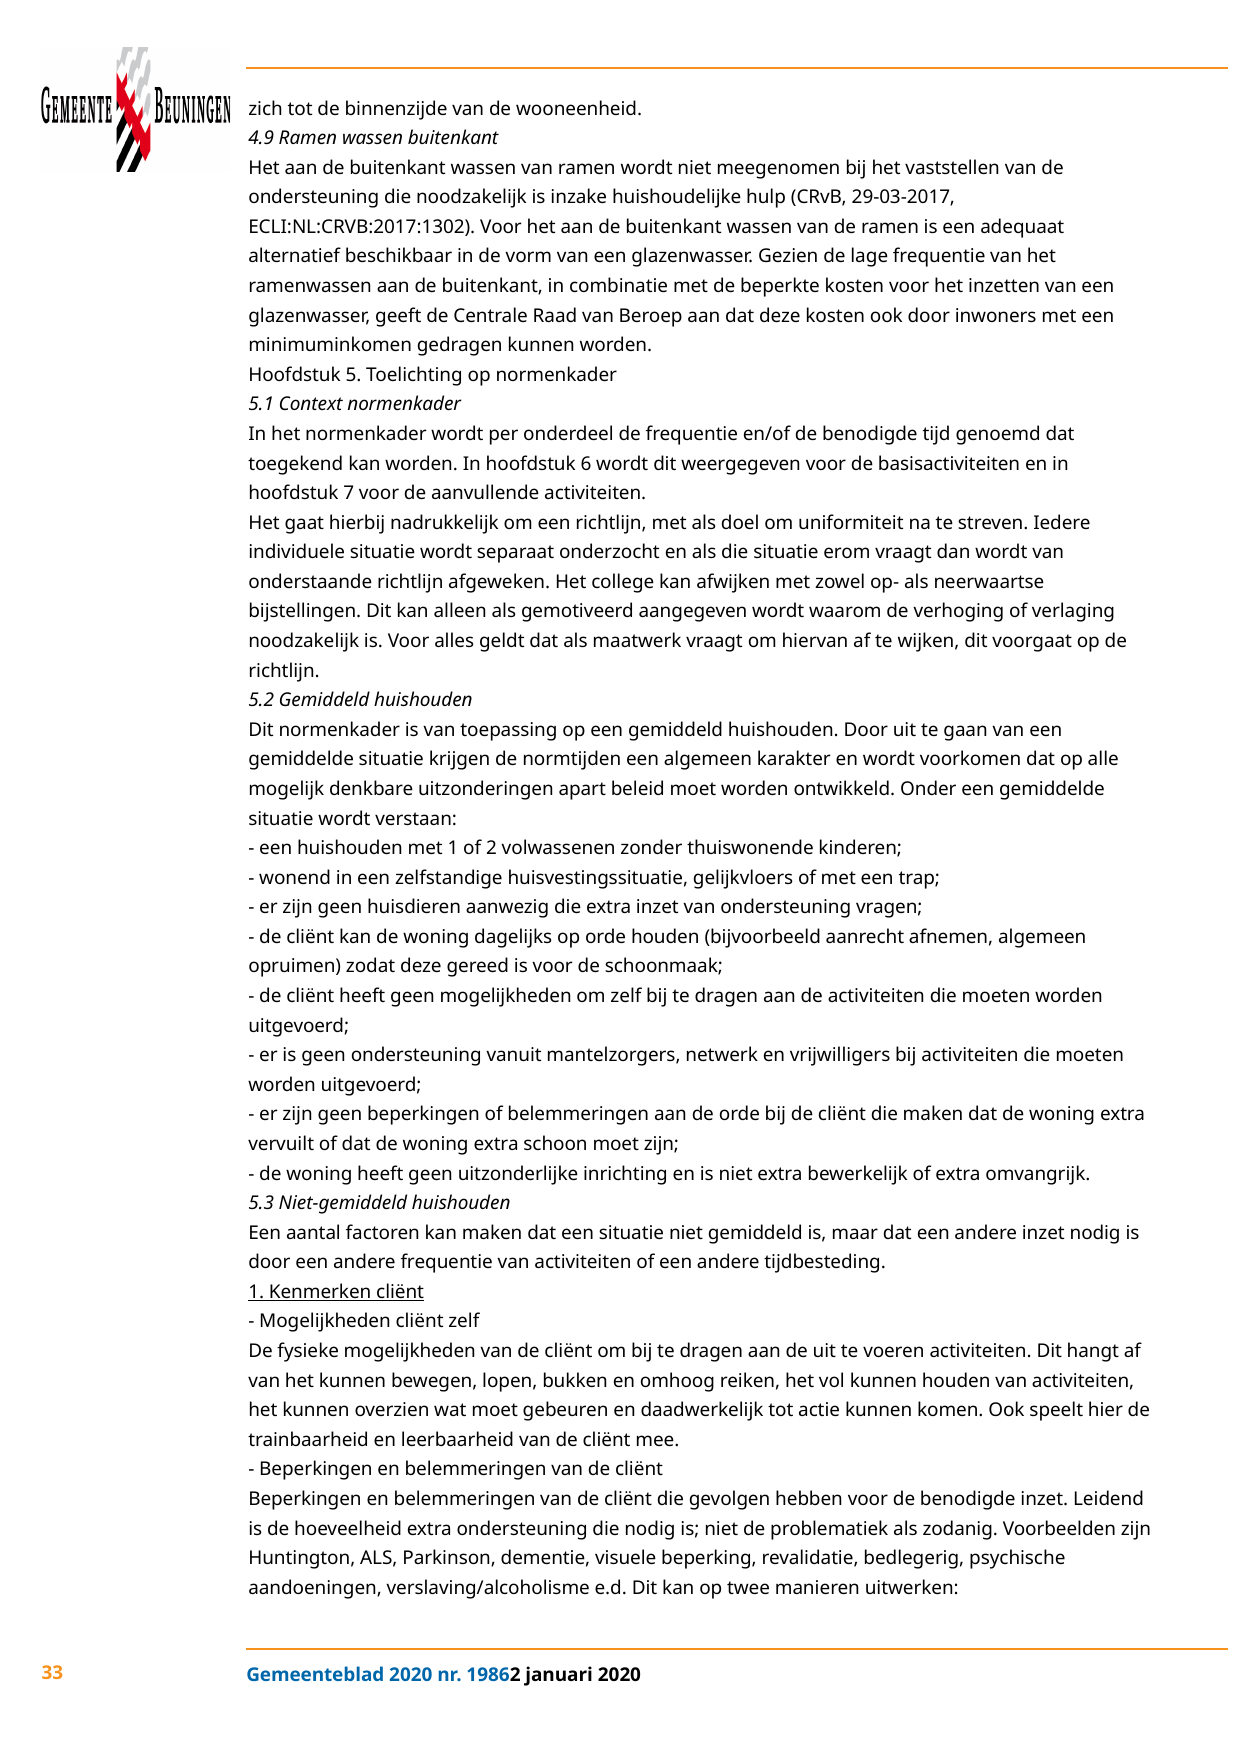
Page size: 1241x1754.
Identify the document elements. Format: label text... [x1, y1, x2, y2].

text - er is geen ondersteuning vanuit mantelzorgers, netwerk en vrijwilligers bij activiteiten die moeten worden uitgevoerd; [248, 1041, 1152, 1097]
text Hoofdstuk 5. Toelichting op normenkader [248, 361, 1152, 387]
text 1. Kenmerken cliënt [248, 1278, 1152, 1304]
text 5.3 Niet-gemiddeld huishouden [248, 1189, 1152, 1215]
text 5.2 Gemiddeld huishouden [248, 686, 1152, 712]
text Dit normenkader is van toepassing op een gemiddeld huishouden. Door uit te gaan van een gemiddelde situatie krijgen de normtijden een algemeen karakter en wordt voorkomen dat op alle mogelijk denkbare uitzonderingen apart beleid moet worden ontwikkeld. Onder een gemiddelde situatie wordt verstaan: [248, 716, 1152, 831]
text Het aan de buitenkant wassen van ramen wordt niet meegenomen bij het vaststellen van de ondersteuning die noodzakelijk is inzake huishoudelijke hulp (CRvB, 29-03-2017, ECLI:NL:CRVB:2017:1302). Voor het aan de buitenkant wassen van de ramen is een adequaat alternatief beschikbaar in de vorm van een glazenwasser. Gezien de lage frequentie van het ramenwassen aan de buitenkant, in combinatie met de beperkte kosten voor het inzetten van een glazenwasser, geeft de Centrale Raad van Beroep aan dat deze kosten ook door inwoners met een minimuminkomen gedragen kunnen worden. [248, 154, 1152, 357]
text Beperkingen en belemmeringen van de cliënt die gevolgen hebben voor de benodigde inzet. Leidend is de hoeveelheid extra ondersteuning die nodig is; niet de problematiek als zodanig. Voorbeelden zijn Huntington, ALS, Parkinson, dementie, visuele beperking, revalidatie, bedlegerig, psychische aandoeningen, verslaving/alcoholisme e.d. Dit kan op twee manieren uitwerken: [248, 1485, 1152, 1600]
text De fysieke mogelijkheden van de cliënt om bij te dragen aan de uit te voeren activiteiten. Dit hangt af van het kunnen bewegen, lopen, bukken en omhoog reiken, het vol kunnen houden van activiteiten, het kunnen overzien wat moet gebeuren en daadwerkelijk tot actie kunnen komen. Ook speelt hier de trainbaarheid en leerbaarheid van de cliënt mee. [248, 1337, 1152, 1452]
text 4.9 Ramen wassen buitenkant [248, 124, 1152, 150]
text - de woning heeft geen uitzonderlijke inrichting en is niet extra bewerkelijk of extra omvangrijk. [248, 1160, 1152, 1186]
text - Mogelijkheden cliënt zelf [248, 1308, 1152, 1333]
text - de cliënt kan de woning dagelijks op orde houden (bijvoorbeeld aanrecht afnemen, algemeen opruimen) zodat deze gereed is voor de schoonmaak; [248, 923, 1152, 978]
text zich tot de binnenzijde van de wooneenheid. [248, 95, 1152, 121]
text - er zijn geen huisdieren aanwezig die extra inzet van ondersteuning vragen; [248, 893, 1152, 919]
text - wonend in een zelfstandige huisvestingssituatie, gelijkvloers of met een trap; [248, 864, 1152, 890]
text Het gaat hierbij nadrukkelijk om een richtlijn, met als doel om uniformiteit na te streven. Iedere individuele situatie wordt separaat onderzocht en als die situatie erom vraagt dan wordt van onderstaande richtlijn afgeweken. Het college kan afwijken met zowel op- als neerwaartse bijstellingen. Dit kan alleen als gemotiveerd aangegeven wordt waarom de verhoging of verlaging noodzakelijk is. Voor alles geldt dat als maatwerk vraagt om hiervan af te wijken, dit voorgaat op de richtlijn. [248, 509, 1152, 683]
text In het normenkader wordt per onderdeel de frequentie en/of de benodigde tijd genoemd dat toegekend kan worden. In hoofdstuk 6 wordt dit weergegeven voor de basisactiviteiten en in hoofdstuk 7 voor de aanvullende activiteiten. [248, 420, 1152, 505]
text Een aantal factoren kan maken dat een situatie niet gemiddeld is, maar dat een andere inzet nodig is door een andere frequentie van activiteiten of een andere tijdbesteding. [248, 1219, 1152, 1274]
text - de cliënt heeft geen mogelijkheden om zelf bij te dragen aan de activiteiten die moeten worden uitgevoerd; [248, 982, 1152, 1038]
text - een huishouden met 1 of 2 volwassenen zonder thuiswonende kinderen; [248, 834, 1152, 860]
picture [41, 47, 231, 172]
text - Beperkingen en belemmeringen van de cliënt [248, 1456, 1152, 1481]
text 5.1 Context normenkader [248, 391, 1152, 416]
text - er zijn geen beperkingen of belemmeringen aan de orde bij de cliënt die maken dat de woning extra vervuilt of dat de woning extra schoon moet zijn; [248, 1101, 1152, 1156]
